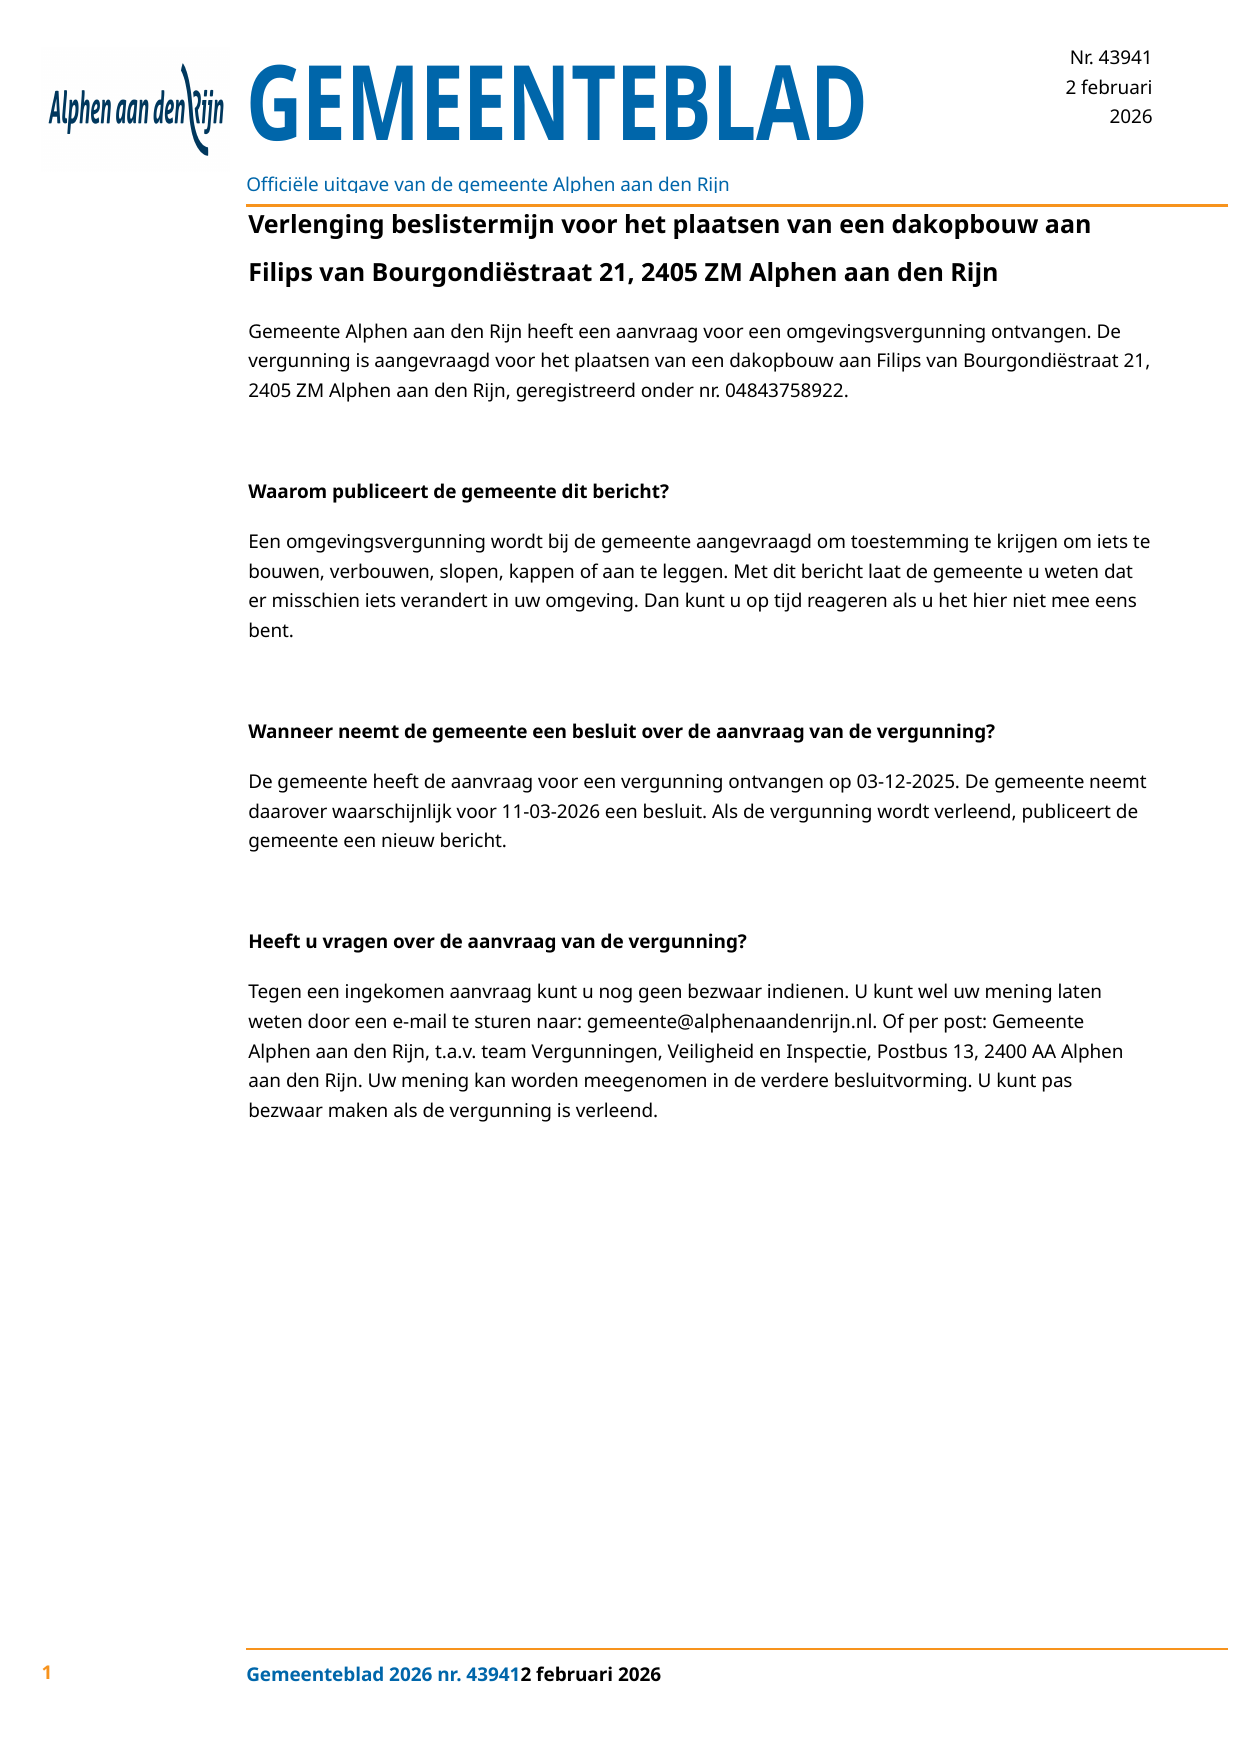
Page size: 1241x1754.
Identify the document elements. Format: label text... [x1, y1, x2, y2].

text Waarom publiceert de gemeente dit bericht? [248, 478, 1152, 504]
picture [41, 47, 231, 172]
text Een omgevingsvergunning wordt bij de gemeente aangevraagd om toestemming te krijgen om iets te bouwen, verbouwen, slopen, kappen of aan te leggen. Met dit bericht laat de gemeente u weten dat er misschien iets verandert in uw omgeving. Dan kunt u op tijd reageren als u het hier niet mee eens bent. [248, 528, 1152, 643]
text Verlenging beslistermijn voor het plaatsen van een dakopbouw aan Filips van Bourgondiëstraat 21, 2405 ZM Alphen aan den Rijn [248, 207, 1152, 288]
text Tegen een ingekomen aanvraag kunt u nog geen bezwaar indienen. U kunt wel uw mening laten weten door een e-mail te sturen naar: gemeente@alphenaandenrijn.nl. Of per post: Gemeente Alphen aan den Rijn, t.a.v. team Vergunningen, Veiligheid en Inspectie, Postbus 13, 2400 AA Alphen aan den Rijn. Uw mening kan worden meegenomen in de verdere besluitvorming. U kunt pas bezwaar maken als de vergunning is verleend. [248, 979, 1152, 1123]
text Heeft u vragen over de aanvraag van de vergunning? [248, 928, 1152, 954]
text Wanneer neemt de gemeente een besluit over de aanvraag van de vergunning? [248, 718, 1152, 744]
text De gemeente heeft de aanvraag voor een vergunning ontvangen op 03-12-2025. De gemeente neemt daarover waarschijnlijk voor 11-03-2026 een besluit. Als de vergunning wordt verleend, publiceert de gemeente een nieuw bericht. [248, 768, 1152, 853]
text Gemeente Alphen aan den Rijn heeft een aanvraag voor een omgevingsvergunning ontvangen. De vergunning is aangevraagd voor het plaatsen van een dakopbouw aan Filips van Bourgondiëstraat 21, 2405 ZM Alphen aan den Rijn, geregistreerd onder nr. 04843758922. [248, 318, 1152, 403]
